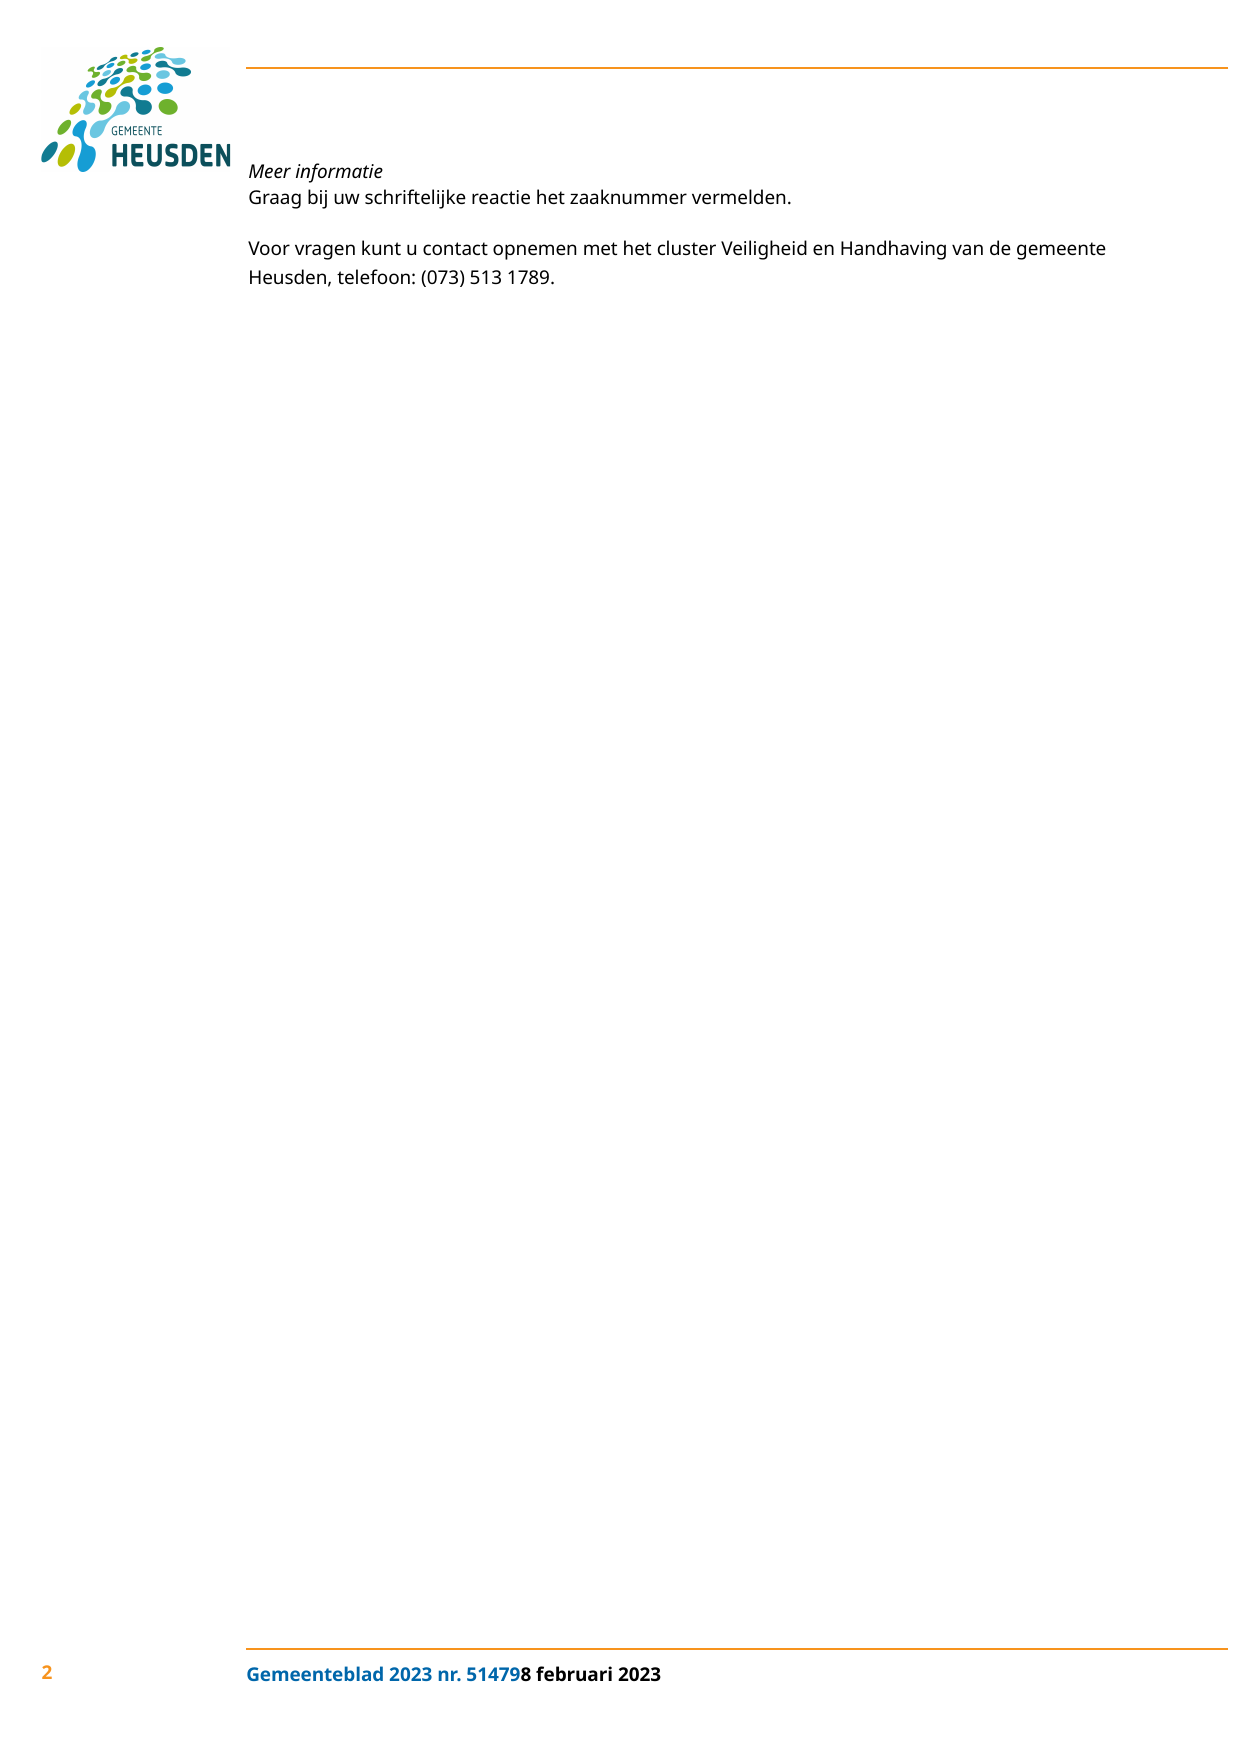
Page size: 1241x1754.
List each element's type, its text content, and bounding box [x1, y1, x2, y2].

picture [41, 47, 231, 172]
text Meer informatie [248, 159, 1152, 184]
text Voor vragen kunt u contact opnemen met het cluster Veiligheid en Handhaving van de gemeente Heusden, telefoon: (073) 513 1789. [248, 235, 1152, 290]
text Graag bij uw schriftelijke reactie het zaaknummer vermelden. [248, 184, 1152, 210]
